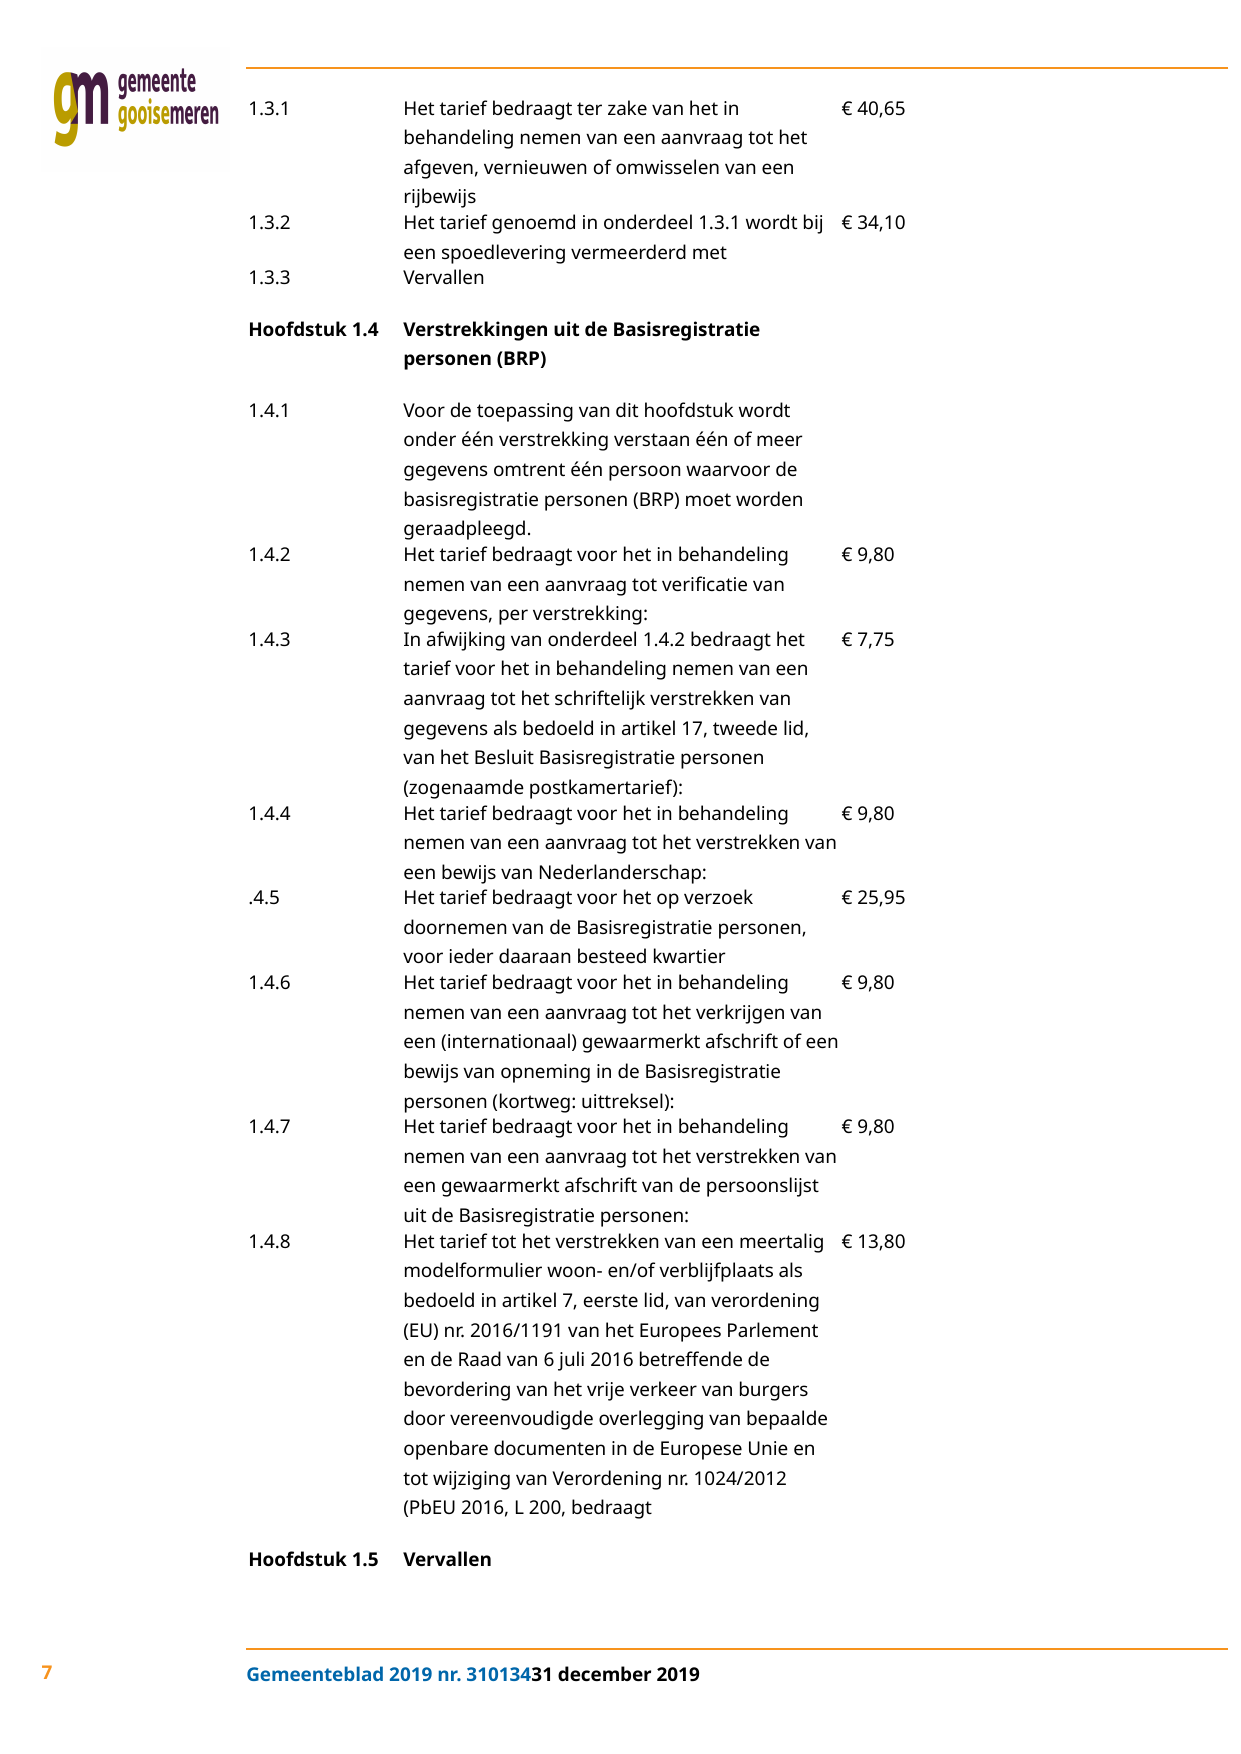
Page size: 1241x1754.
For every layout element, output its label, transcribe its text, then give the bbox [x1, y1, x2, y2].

table_cell Vervallen [403, 265, 841, 290]
table_cell [841, 371, 996, 397]
table_cell Het tarief bedraagt voor het in behandeling nemen van een aanvraag tot verificatie van gegevens, per verstrekking: [403, 541, 841, 626]
table_cell 1.3.3 [248, 265, 403, 290]
table_cell Vervallen [403, 1546, 841, 1571]
table_cell Het tarief bedraagt ter zake van het in behandeling nemen van een aanvraag tot het afgeven, vernieuwen of omwisselen van een rijbewijs [403, 95, 841, 209]
table_cell [841, 397, 996, 541]
table_cell € 40,65 [841, 95, 996, 209]
table_cell [841, 1520, 996, 1546]
table_cell [841, 316, 996, 371]
table_cell € 9,80 [841, 1114, 996, 1228]
table_cell In afwijking van onderdeel 1.4.2 bedraagt het tarief voor het in behandeling nemen van een aanvraag tot het schriftelijk verstrekken van gegevens als bedoeld in artikel 17, tweede lid, van het Besluit Basisregistratie personen (zogenaamde postkamertarief): [403, 626, 841, 800]
table_cell 1.3.2 [248, 209, 403, 264]
table_cell Verstrekkingen uit de Basisregistratie personen (BRP) [403, 316, 841, 371]
table_cell € 34,10 [841, 209, 996, 264]
table_cell 1.4.4 [248, 800, 403, 884]
table_cell Het tarief genoemd in onderdeel 1.3.1 wordt bij een spoedlevering vermeerderd met [403, 209, 841, 264]
table_cell Het tarief bedraagt voor het in behandeling nemen van een aanvraag tot het verkrijgen van een (internationaal) gewaarmerkt afschrift of een bewijs van opneming in de Basisregistratie personen (kortweg: uittreksel): [403, 970, 841, 1113]
table_cell [841, 1571, 996, 1597]
table_cell [403, 371, 841, 397]
table_cell [248, 1520, 403, 1546]
table_cell [248, 1571, 403, 1597]
picture [41, 47, 231, 172]
table_cell Het tarief bedraagt voor het in behandeling nemen van een aanvraag tot het verstrekken van een gewaarmerkt afschrift van de persoonslijst uit de Basisregistratie personen: [403, 1114, 841, 1228]
table_cell € 7,75 [841, 626, 996, 800]
table_cell Het tarief bedraagt voor het in behandeling nemen van een aanvraag tot het verstrekken van een bewijs van Nederlanderschap: [403, 800, 841, 884]
table_cell € 13,80 [841, 1228, 996, 1520]
table_cell [841, 265, 996, 290]
table_cell [403, 1571, 841, 1597]
table_cell 1.3.1 [248, 95, 403, 209]
table_cell [403, 290, 841, 316]
table_cell Het tarief tot het verstrekken van een meertalig modelformulier woon- en/of verblijfplaats als bedoeld in artikel 7, eerste lid, van verordening (EU) nr. 2016/1191 van het Europees Parlement en de Raad van 6 juli 2016 betreffende de bevordering van het vrije verkeer van burgers door vereenvoudigde overlegging van bepaalde openbare documenten in de Europese Unie en tot wijziging van Verordening nr. 1024/2012 (PbEU 2016, L 200, bedraagt [403, 1228, 841, 1520]
table_cell [248, 290, 403, 316]
table_cell Hoofdstuk 1.5 [248, 1546, 403, 1571]
table_cell [248, 371, 403, 397]
table_cell 1.4.7 [248, 1114, 403, 1228]
table_cell 1.4.8 [248, 1228, 403, 1520]
table_cell Het tarief bedraagt voor het op verzoek doornemen van de Basisregistratie personen, voor ieder daaraan besteed kwartier [403, 885, 841, 969]
table_cell .4.5 [248, 885, 403, 969]
table_cell 1.4.3 [248, 626, 403, 800]
table_cell € 9,80 [841, 541, 996, 626]
table_cell € 9,80 [841, 970, 996, 1113]
table_cell Hoofdstuk 1.4 [248, 316, 403, 371]
table_cell [403, 1520, 841, 1546]
table_cell € 9,80 [841, 800, 996, 884]
table_cell [841, 290, 996, 316]
table_cell € 25,95 [841, 885, 996, 969]
table_cell 1.4.6 [248, 970, 403, 1113]
table_cell Voor de toepassing van dit hoofdstuk wordt onder één verstrekking verstaan één of meer gegevens omtrent één persoon waarvoor de basisregistratie personen (BRP) moet worden geraadpleegd. [403, 397, 841, 541]
table_cell [841, 1546, 996, 1571]
table_cell 1.4.2 [248, 541, 403, 626]
table_cell 1.4.1 [248, 397, 403, 541]
